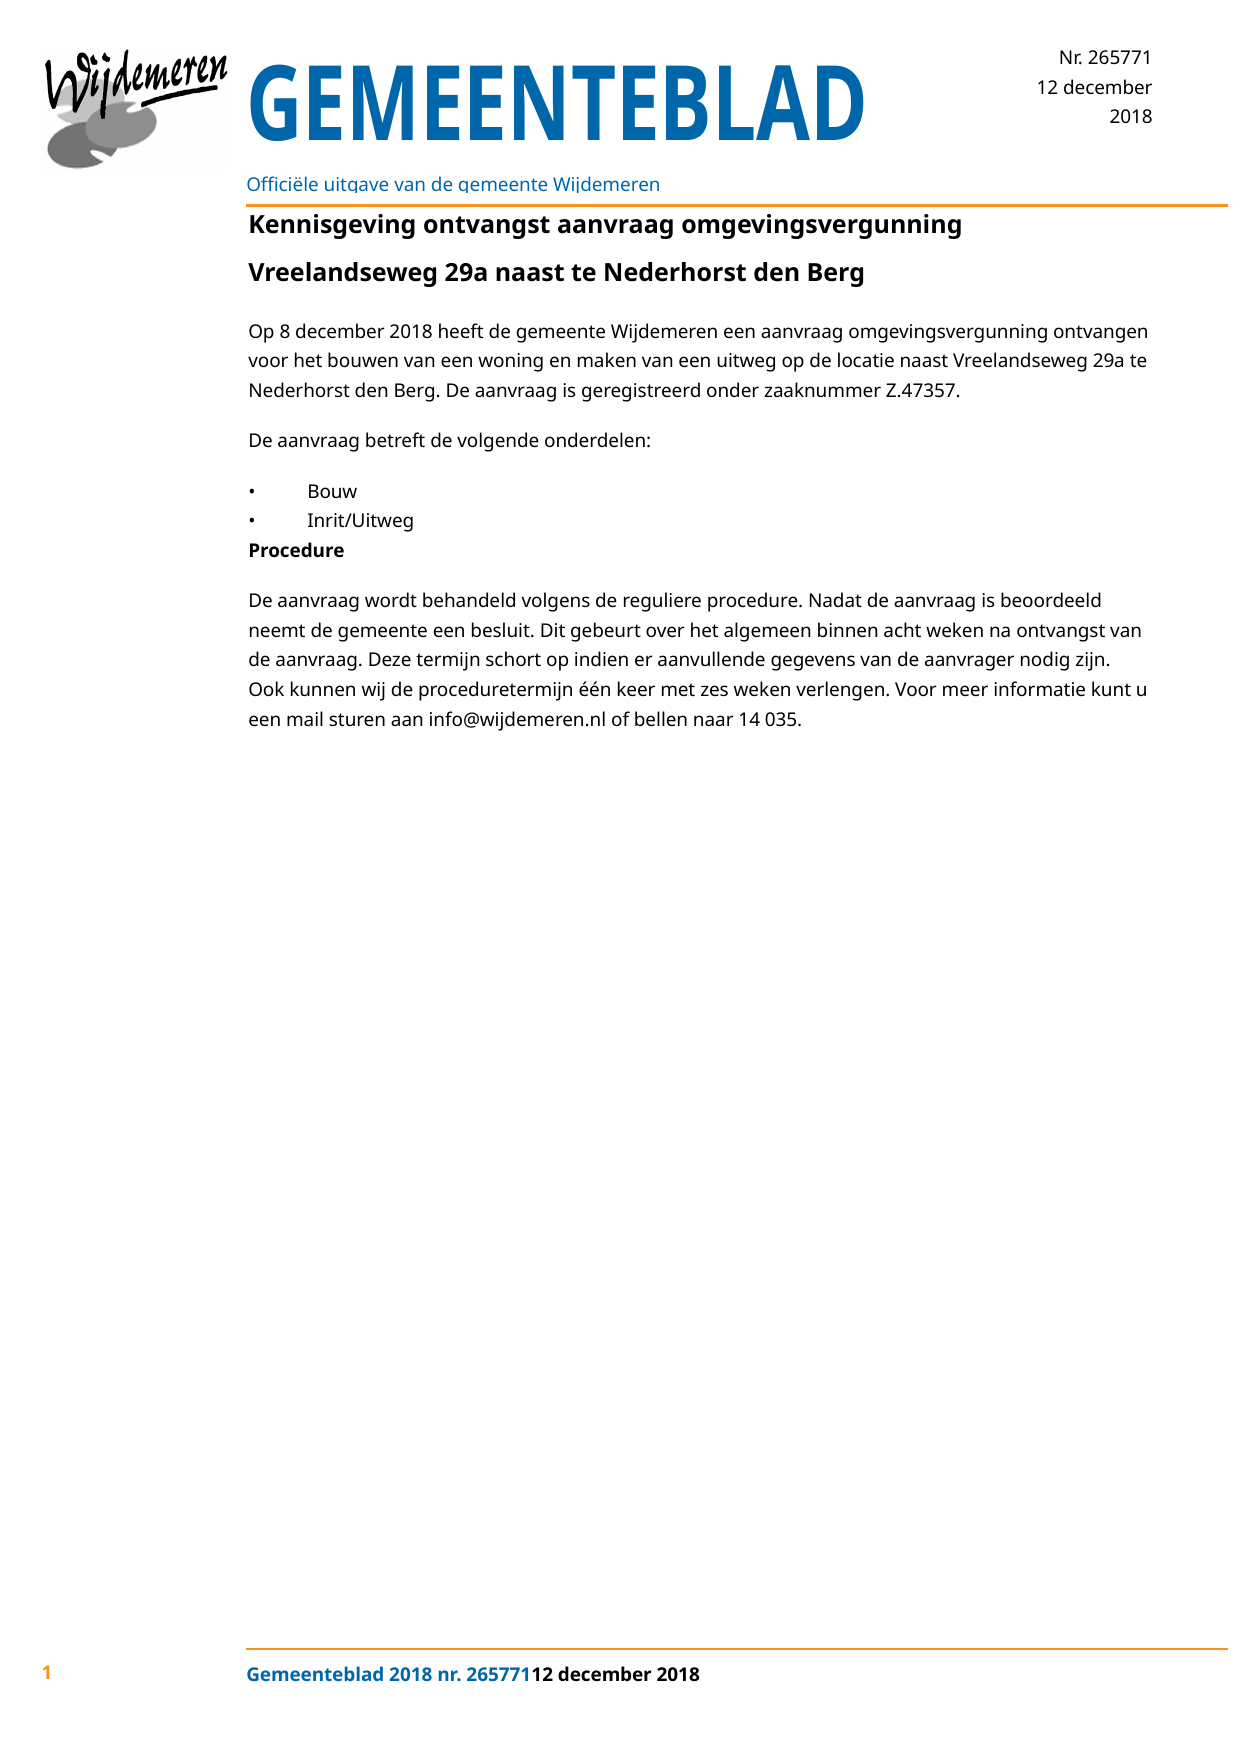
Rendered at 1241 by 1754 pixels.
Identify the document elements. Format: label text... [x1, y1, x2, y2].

text Kennisgeving ontvangst aanvraag omgevingsvergunning Vreelandseweg 29a naast te Nederhorst den Berg [248, 207, 1152, 288]
list Bouw [248, 478, 1152, 504]
text De aanvraag wordt behandeld volgens de reguliere procedure. Nadat de aanvraag is beoordeeld neemt de gemeente een besluit. Dit gebeurt over het algemeen binnen acht weken na ontvangst van de aanvraag. Deze termijn schort op indien er aanvullende gegevens van de aanvrager nodig zijn. Ook kunnen wij de proceduretermijn één keer met zes weken verlengen. Voor meer informatie kunt u een mail sturen aan info@wijdemeren.nl of bellen naar 14 035. [248, 587, 1152, 732]
picture [41, 47, 231, 172]
text Op 8 december 2018 heeft de gemeente Wijdemeren een aanvraag omgevingsvergunning ontvangen voor het bouwen van een woning en maken van een uitweg op de locatie naast Vreelandseweg 29a te Nederhorst den Berg. De aanvraag is geregistreerd onder zaaknummer Z.47357. [248, 318, 1152, 403]
text Procedure [248, 537, 1152, 563]
list Inrit/Uitweg [248, 507, 1152, 533]
text De aanvraag betreft de volgende onderdelen: [248, 427, 1152, 453]
